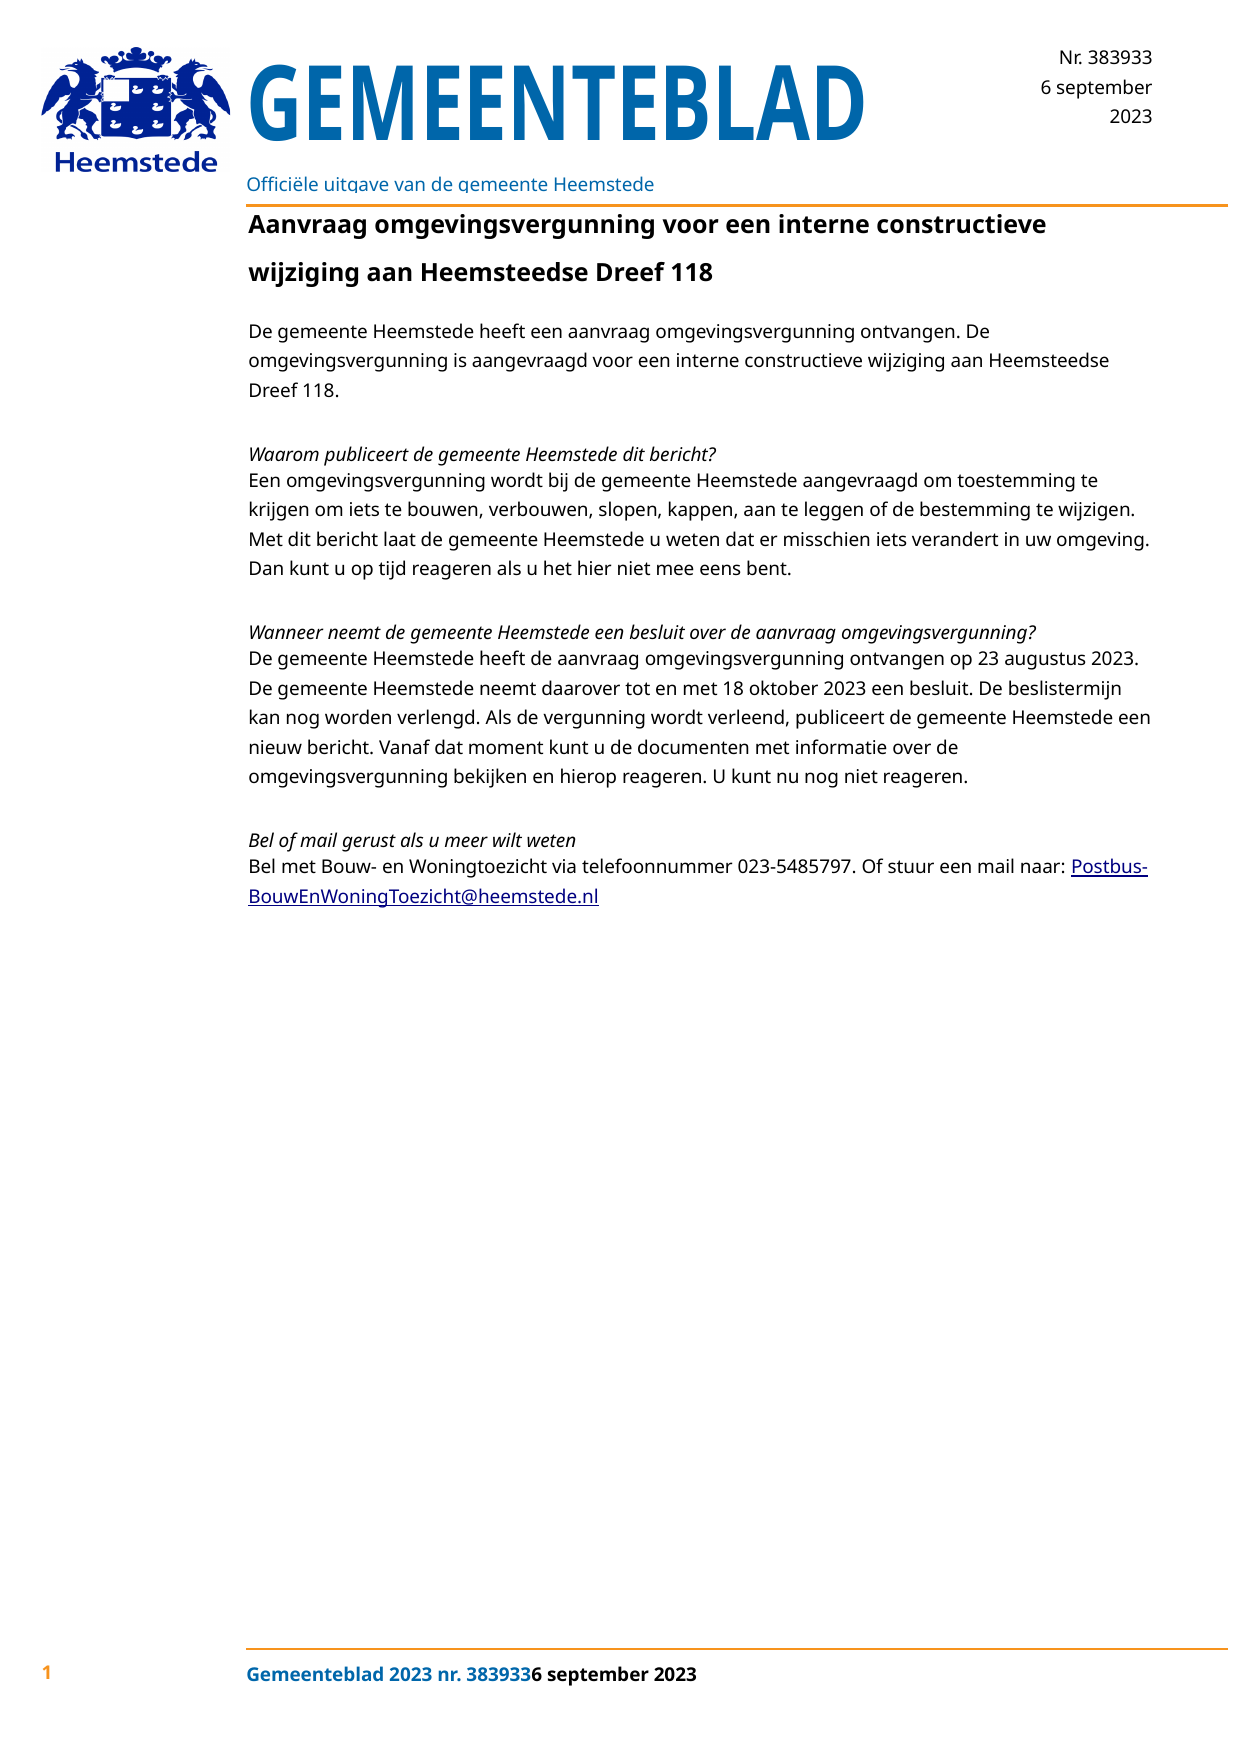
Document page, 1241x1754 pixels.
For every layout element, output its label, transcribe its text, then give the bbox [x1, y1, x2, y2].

picture [41, 47, 231, 172]
text Wanneer neemt de gemeente Heemstede een besluit over de aanvraag omgevingsvergunning? [248, 619, 1152, 645]
text Bel met Bouw- en Woningtoezicht via telefoonnummer 023-5485797. Of stuur een mail naar: Postbus-BouwEnWoningToezicht@heemstede.nl [248, 853, 1152, 908]
text Aanvraag omgevingsvergunning voor een interne constructieve wijziging aan Heemsteedse Dreef 118 [248, 207, 1152, 288]
text De gemeente Heemstede heeft een aanvraag omgevingsvergunning ontvangen. De omgevingsvergunning is aangevraagd voor een interne constructieve wijziging aan Heemsteedse Dreef 118. [248, 318, 1152, 403]
text De gemeente Heemstede heeft de aanvraag omgevingsvergunning ontvangen op 23 augustus 2023. De gemeente Heemstede neemt daarover tot en met 18 oktober 2023 een besluit. De beslistermijn kan nog worden verlengd. Als de vergunning wordt verleend, publiceert de gemeente Heemstede een nieuw bericht. Vanaf dat moment kunt u de documenten met informatie over de omgevingsvergunning bekijken en hierop reageren. U kunt nu nog niet reageren. [248, 645, 1152, 789]
text Een omgevingsvergunning wordt bij de gemeente Heemstede aangevraagd om toestemming te krijgen om iets te bouwen, verbouwen, slopen, kappen, aan te leggen of de bestemming te wijzigen. Met dit bericht laat de gemeente Heemstede u weten dat er misschien iets verandert in uw omgeving. Dan kunt u op tijd reageren als u het hier niet mee eens bent. [248, 467, 1152, 581]
text Bel of mail gerust als u meer wilt weten [248, 827, 1152, 853]
text Waarom publiceert de gemeente Heemstede dit bericht? [248, 441, 1152, 467]
